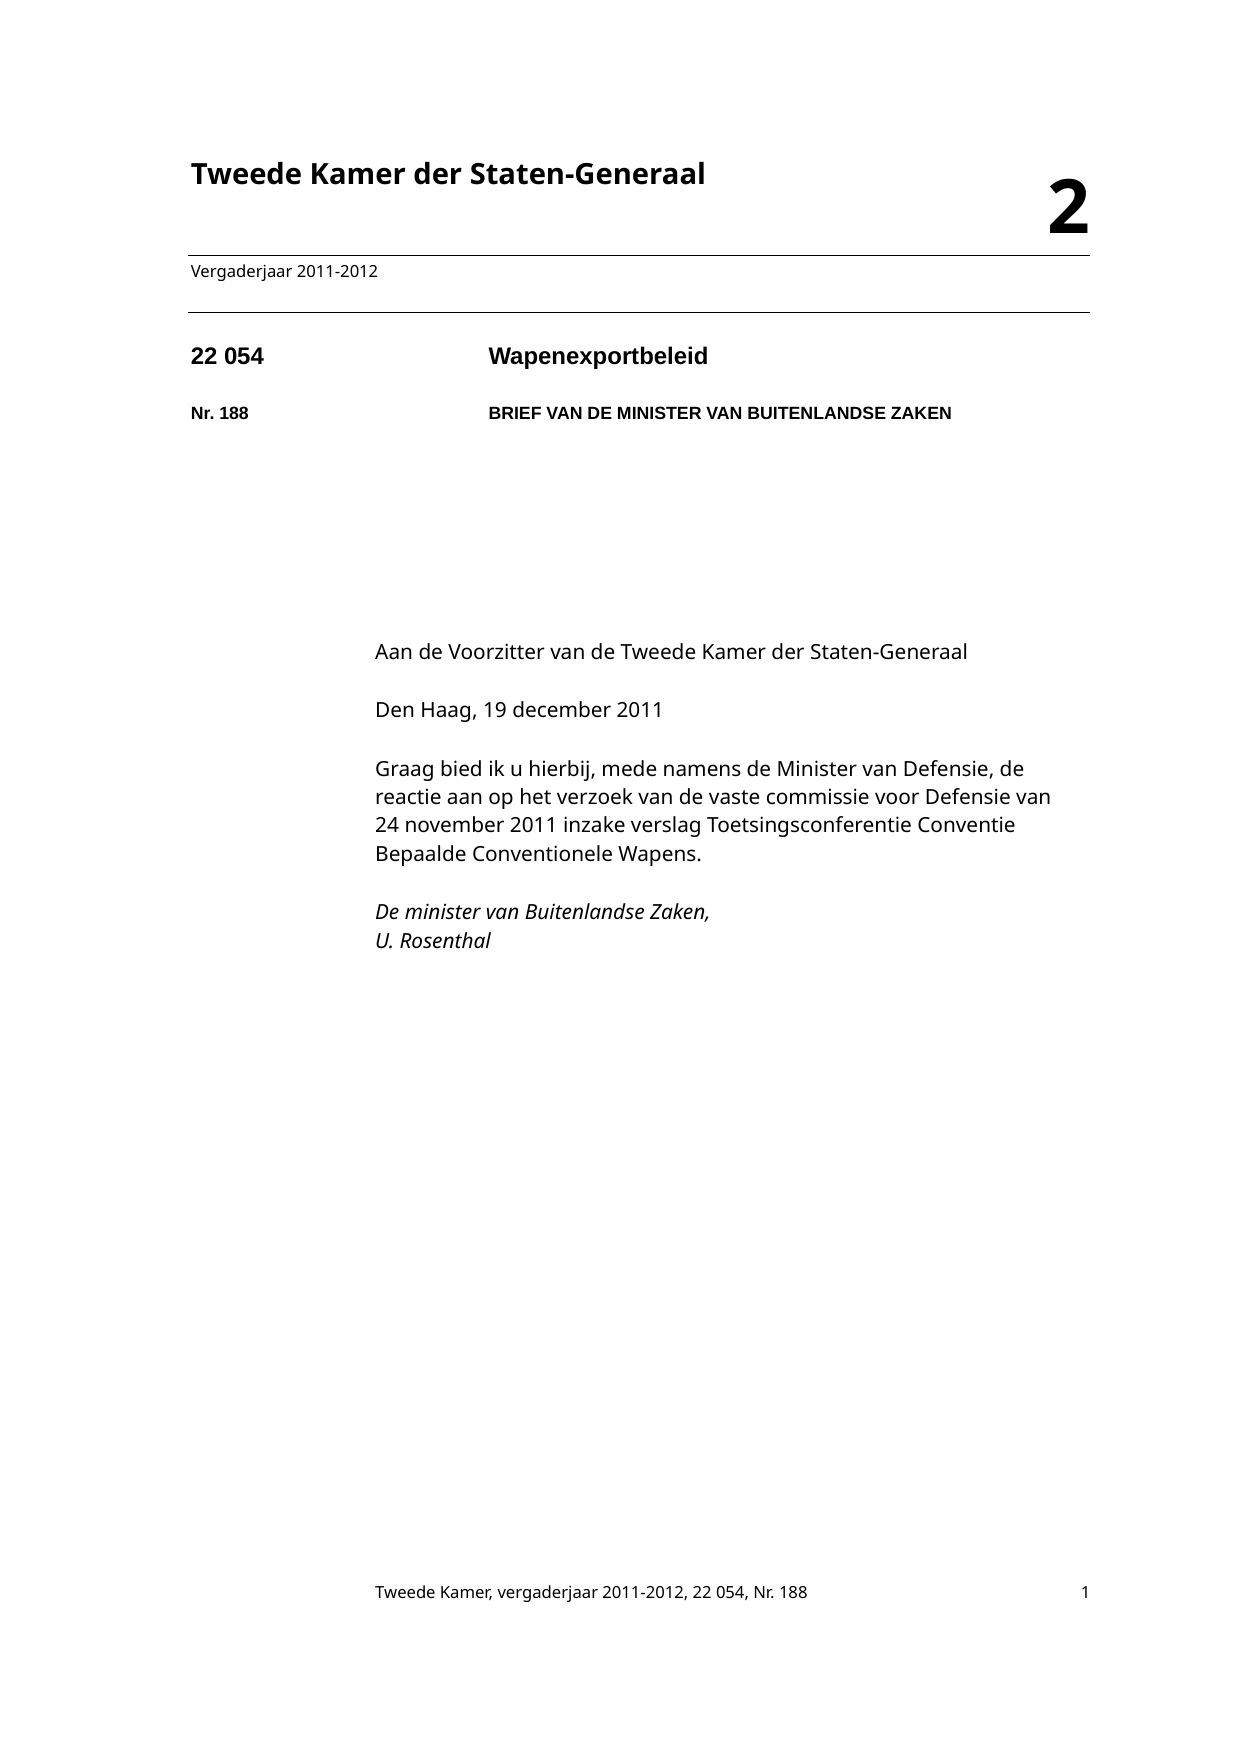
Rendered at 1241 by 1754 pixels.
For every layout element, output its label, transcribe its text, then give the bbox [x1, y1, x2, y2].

text Graag bied ik u hierbij, mede namens de Minister van Defensie, de reactie aan op het verzoek van de vaste commissie voor Defensie van 24 november 2011 inzake verslag Toetsingsconferentie Conventie Bepaalde Conventionele Wapens. [375, 754, 1090, 867]
table_header 2 [910, 150, 1090, 255]
table_cell Wapenexportbeleid [485, 339, 1090, 399]
text U. Rosenthal [375, 926, 1090, 954]
text De minister van Buitenlandse Zaken, [375, 897, 1090, 926]
table_cell BRIEF VAN DE MINISTER VAN BUITENLANDSE ZAKEN [485, 399, 1090, 518]
table_cell [188, 313, 485, 339]
table_cell Nr. 188 [188, 399, 485, 518]
table_cell [485, 313, 1090, 339]
text Aan de Voorzitter van de Tweede Kamer der Staten-Generaal [375, 637, 1090, 665]
table_cell Vergaderjaar 2011-2012 [188, 256, 485, 312]
table_cell 22 054 [188, 339, 485, 399]
text Den Haag, 19 december 2011 [375, 695, 1090, 724]
table_header Tweede Kamer der Staten-Generaal [188, 150, 909, 255]
table_cell [485, 256, 1090, 312]
